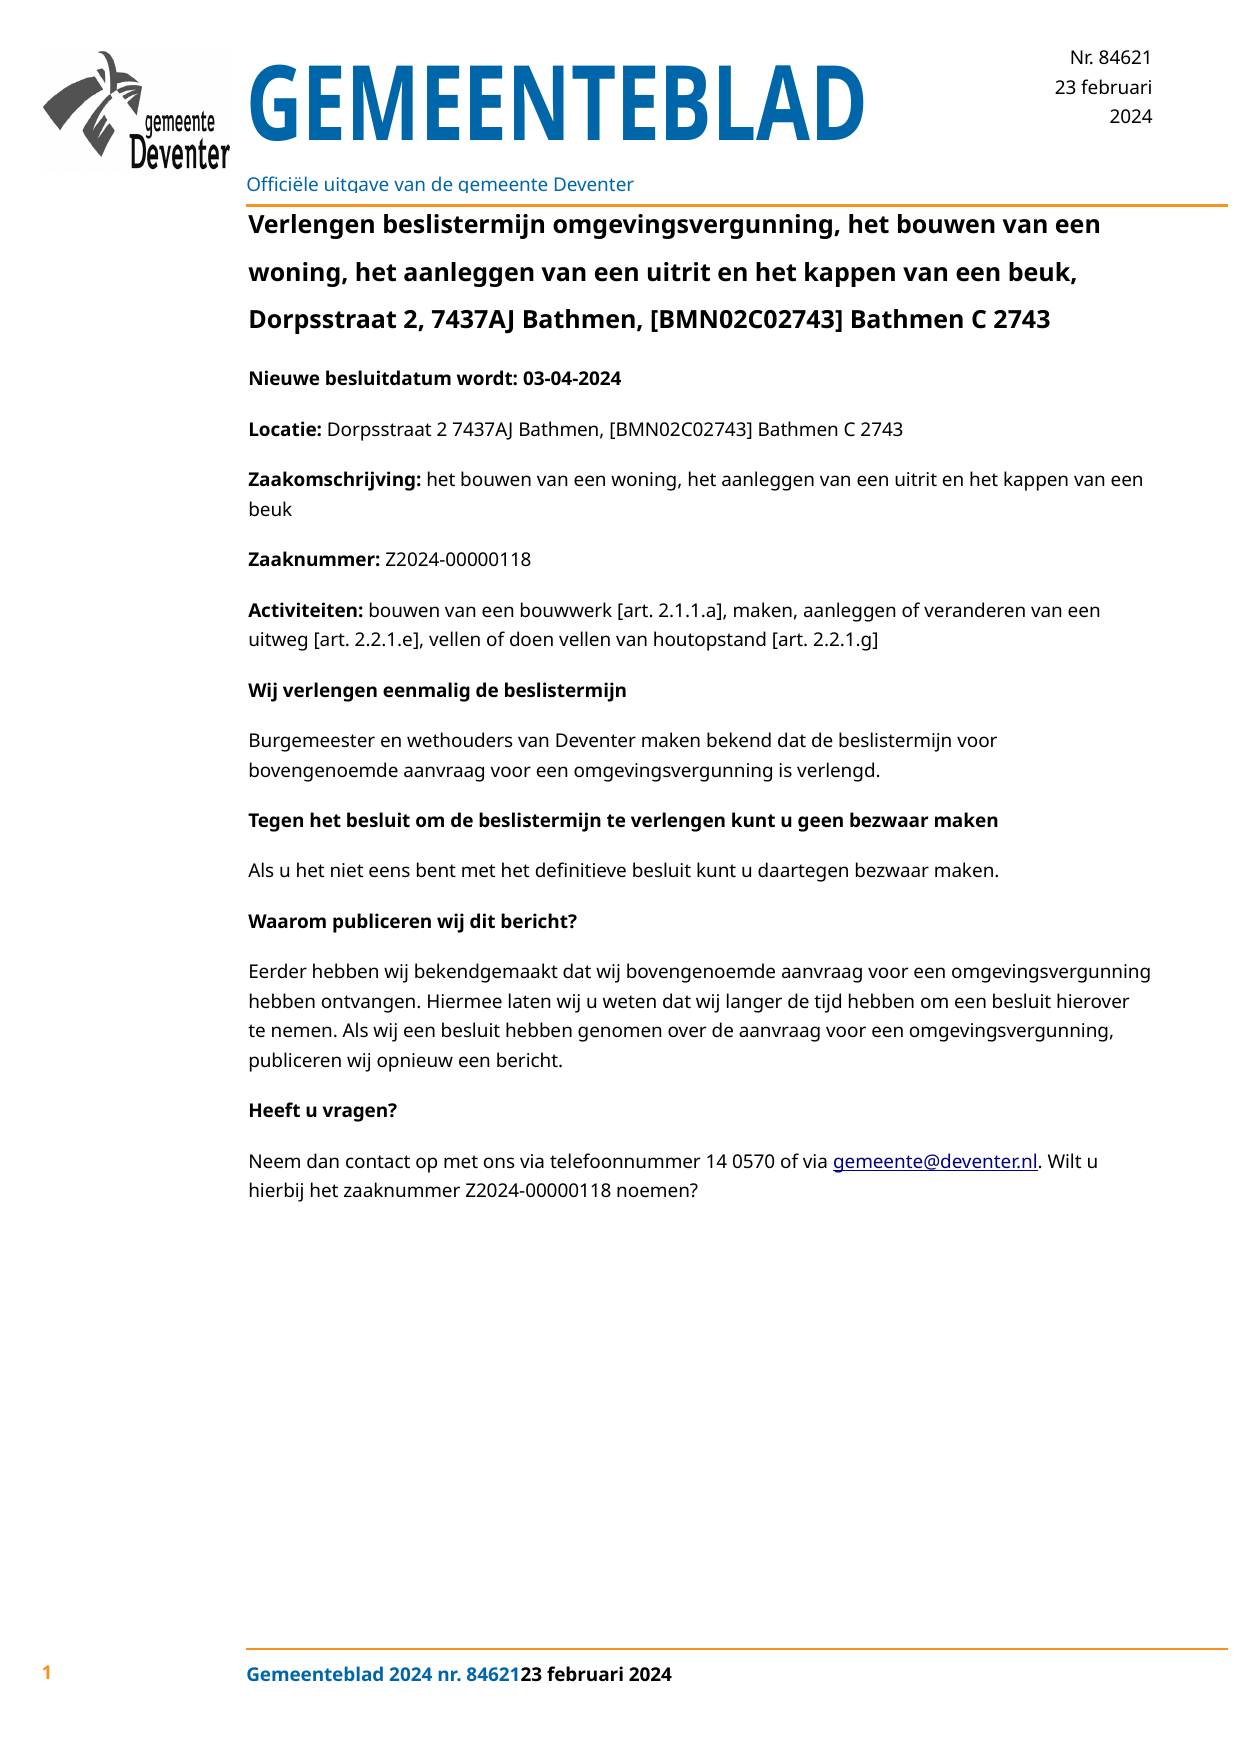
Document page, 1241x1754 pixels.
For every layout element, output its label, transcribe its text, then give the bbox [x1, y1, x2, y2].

text Nieuwe besluitdatum wordt: 03-04-2024 [248, 366, 1152, 391]
picture [41, 47, 231, 172]
text Zaaknummer: Z2024-00000118 [248, 546, 1152, 572]
text Als u het niet eens bent met het definitieve besluit kunt u daartegen bezwaar maken. [248, 858, 1152, 883]
text Zaakomschrijving: het bouwen van een woning, het aanleggen van een uitrit en het kappen van een beuk [248, 466, 1152, 522]
text Tegen het besluit om de beslistermijn te verlengen kunt u geen bezwaar maken [248, 807, 1152, 833]
text Heeft u vragen? [248, 1098, 1152, 1123]
text Verlengen beslistermijn omgevingsvergunning, het bouwen van een woning, het aanleggen van een uitrit en het kappen van een beuk, Dorpsstraat 2, 7437AJ Bathmen, [BMN02C02743] Bathmen C 2743 [248, 207, 1152, 336]
text Waarom publiceren wij dit bericht? [248, 908, 1152, 934]
text Neem dan contact op met ons via telefoonnummer 14 0570 of via gemeente@deventer.nl. Wilt u hierbij het zaaknummer Z2024-00000118 noemen? [248, 1148, 1152, 1203]
text Activiteiten: bouwen van een bouwwerk [art. 2.1.1.a], maken, aanleggen of veranderen van een uitweg [art. 2.2.1.e], vellen of doen vellen van houtopstand [art. 2.2.1.g] [248, 597, 1152, 652]
text Locatie: Dorpsstraat 2 7437AJ Bathmen, [BMN02C02743] Bathmen C 2743 [248, 416, 1152, 442]
text Burgemeester en wethouders van Deventer maken bekend dat de beslistermijn voor bovengenoemde aanvraag voor een omgevingsvergunning is verlengd. [248, 727, 1152, 782]
text Eerder hebben wij bekendgemaakt dat wij bovengenoemde aanvraag voor een omgevingsvergunning hebben ontvangen. Hiermee laten wij u weten dat wij langer de tijd hebben om een besluit hierover te nemen. Als wij een besluit hebben genomen over de aanvraag voor een omgevingsvergunning, publiceren wij opnieuw een bericht. [248, 958, 1152, 1073]
text Wij verlengen eenmalig de beslistermijn [248, 677, 1152, 702]
